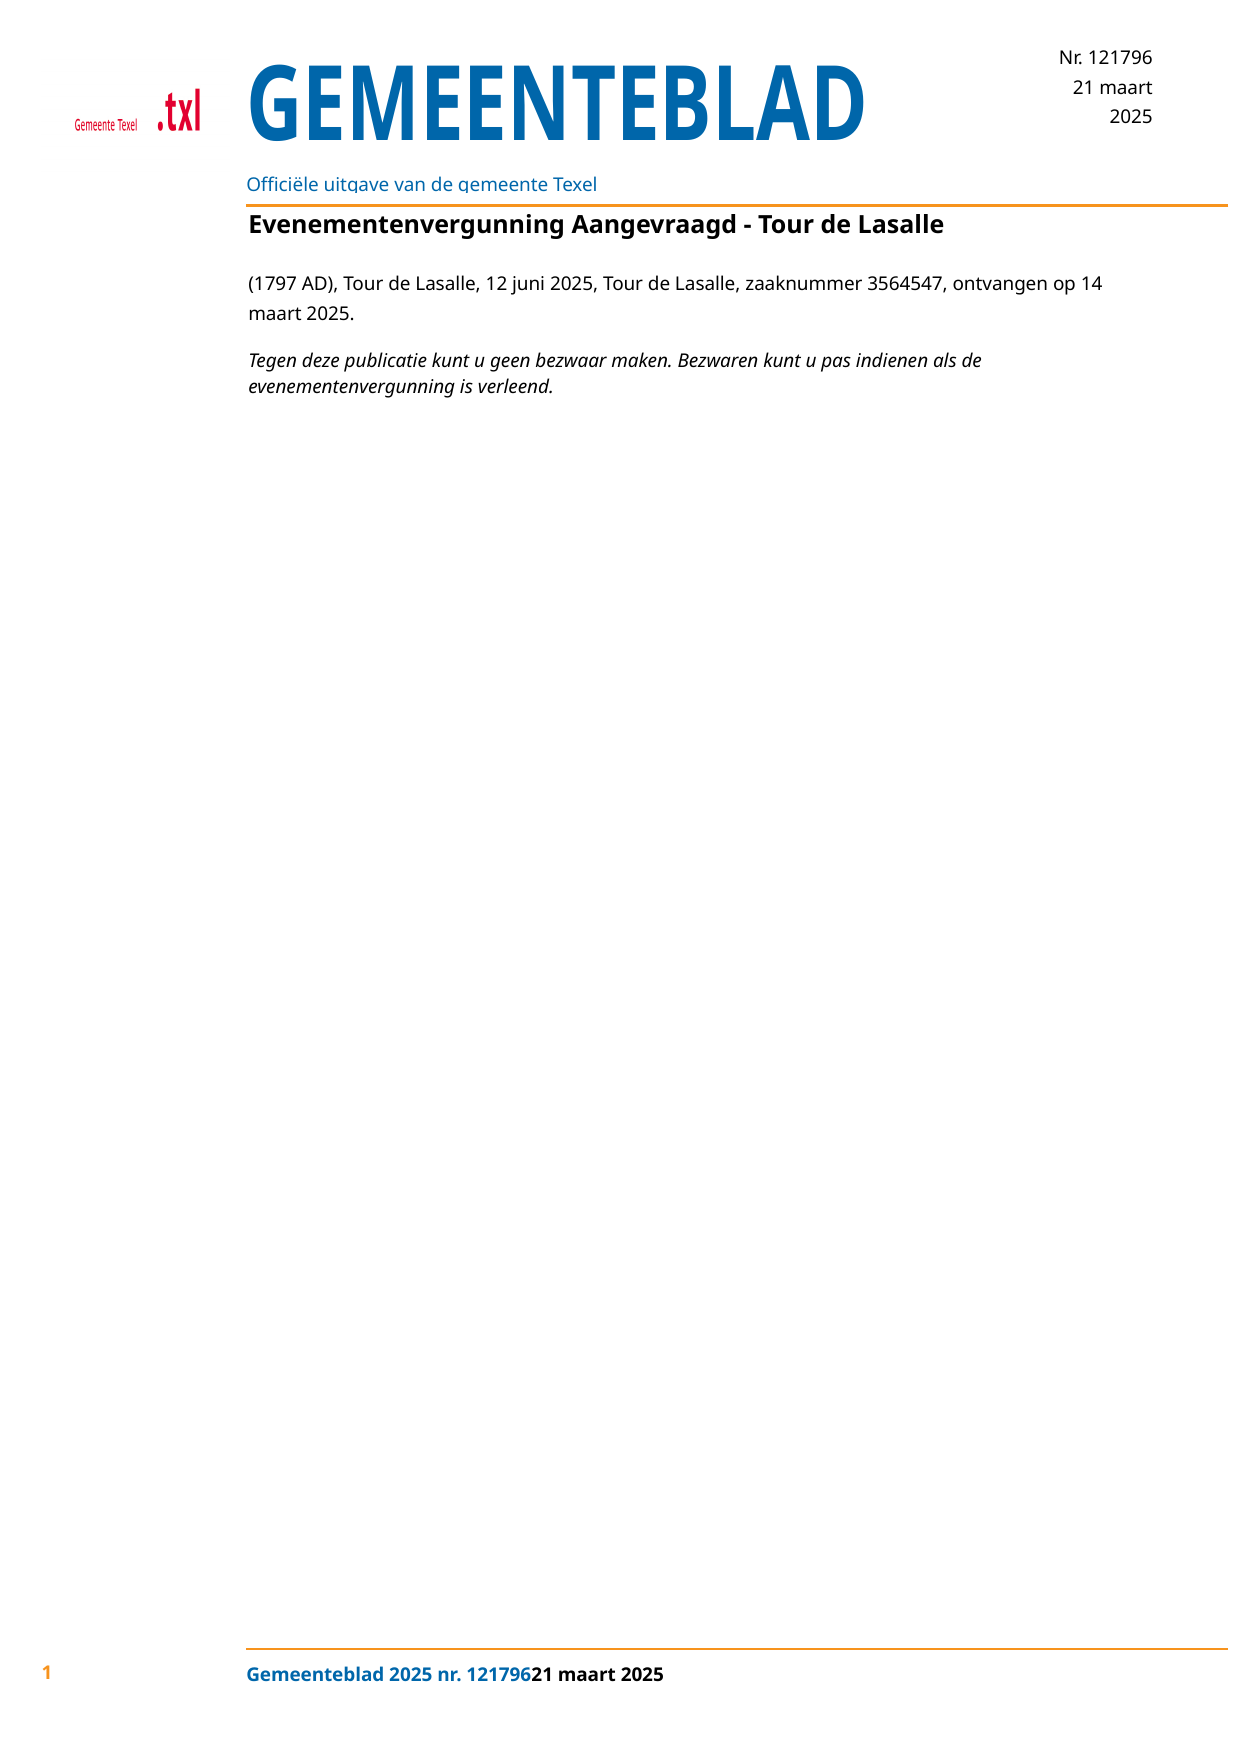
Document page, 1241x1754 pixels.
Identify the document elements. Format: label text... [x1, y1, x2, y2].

text (1797 AD), Tour de Lasalle, 12 juni 2025, Tour de Lasalle, zaaknummer 3564547, ontvangen op 14 maart 2025. [248, 270, 1152, 326]
text Evenementenvergunning Aangevraagd - Tour de Lasalle [248, 207, 1152, 241]
picture [41, 47, 231, 172]
text Tegen deze publicatie kunt u geen bezwaar maken. Bezwaren kunt u pas indienen als de evenementenvergunning is verleend. [248, 348, 1152, 399]
